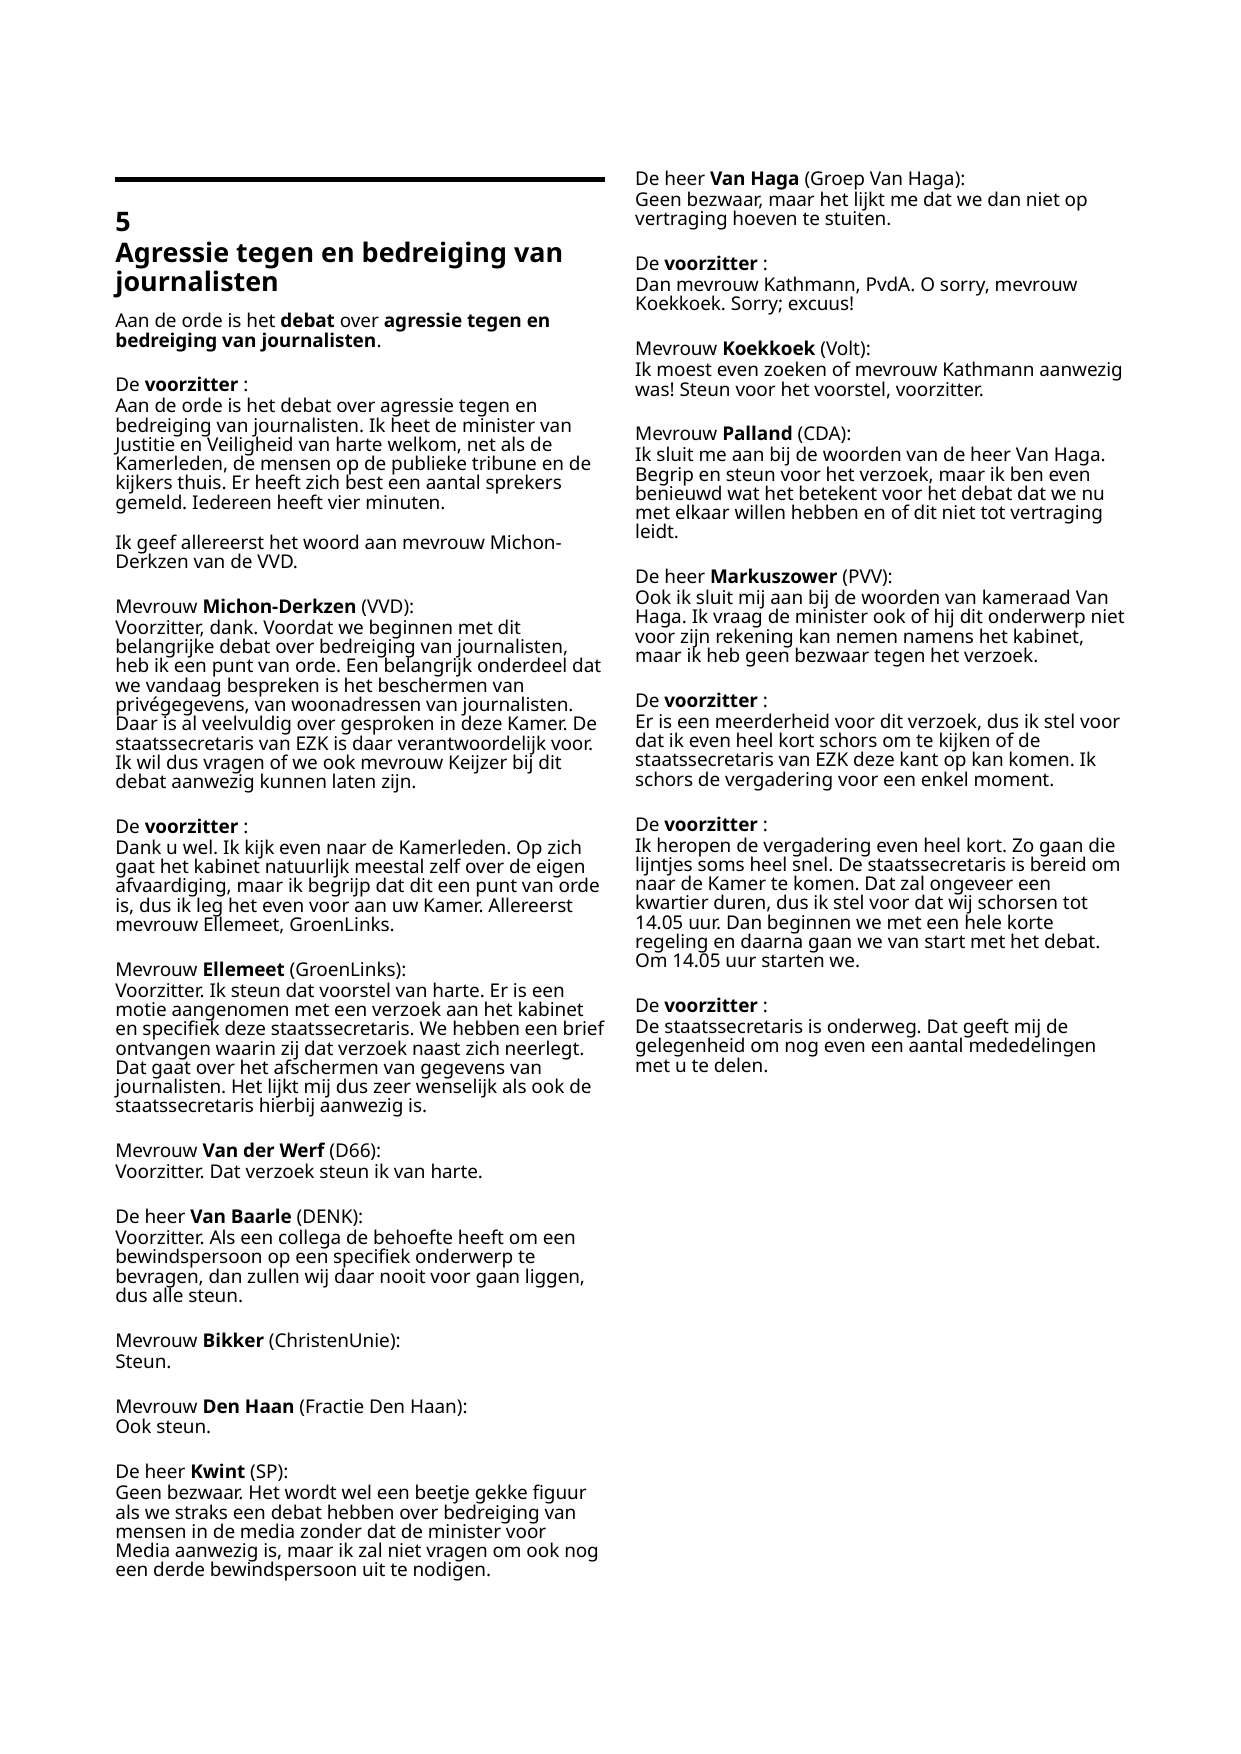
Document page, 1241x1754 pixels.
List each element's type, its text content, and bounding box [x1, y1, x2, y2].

text De heer Markuszower (PVV): [635, 563, 1125, 589]
text Mevrouw Ellemeet (GroenLinks): [115, 956, 605, 982]
text De voorzitter : [635, 992, 1125, 1018]
text Ik moest even zoeken of mevrouw Kathmann aanwezig was! Steun voor het voorstel, voorzitter. [635, 361, 1125, 400]
text Mevrouw Van der Werf (D66): [115, 1137, 605, 1163]
text Mevrouw Koekkoek (Volt): [635, 336, 1125, 361]
text Ik sluit me aan bij de woorden van de heer Van Haga. Begrip en steun voor het verzoek, maar ik ben even benieuwd wat het betekent voor het debat dat we nu met elkaar willen hebben en of dit niet tot vertraging leidt. [635, 446, 1125, 543]
text De heer Van Haga (Groep Van Haga): [635, 165, 1125, 191]
text Dan mevrouw Kathmann, PvdA. O sorry, mevrouw Koekkoek. Sorry; excuus! [635, 276, 1125, 315]
text Geen bezwaar. Het wordt wel een beetje gekke figuur als we straks een debat hebben over bedreiging van mensen in de media zonder dat de minister voor Media aanwezig is, maar ik zal niet vragen om ook nog een derde bewindspersoon uit te nodigen. [115, 1484, 605, 1581]
text Voorzitter, dank. Voordat we beginnen met dit belangrijke debat over bedreiging van journalisten, heb ik een punt van orde. Een belangrijk onderdeel dat we vandaag bespreken is het beschermen van privégegevens, van woonadressen van journalisten. Daar is al veelvuldig over gesproken in deze Kamer. De staatssecretaris van EZK is daar verantwoordelijk voor. Ik wil dus vragen of we ook mevrouw Keijzer bij dit debat aanwezig kunnen laten zijn. [115, 619, 605, 792]
text Aan de orde is het debat over agressie tegen en bedreiging van journalisten. [115, 312, 605, 351]
text Ik geef allereerst het woord aan mevrouw Michon-Derkzen van de VVD. [115, 534, 605, 572]
text Geen bezwaar, maar het lijkt me dat we dan niet op vertraging hoeven te stuiten. [635, 191, 1125, 229]
text De heer Van Baarle (DENK): [115, 1203, 605, 1229]
text Er is een meerderheid voor dit verzoek, dus ik stel voor dat ik even heel kort schors om te kijken of de staatssecretaris van EZK deze kant op kan komen. Ik schors de vergadering voor een enkel moment. [635, 713, 1125, 790]
text Agressie tegen en bedreiging van journalisten [115, 239, 605, 312]
text De staatssecretaris is onderweg. Dat geeft mij de gelegenheid om nog even een aantal mededelingen met u te delen. [635, 1018, 1125, 1076]
text Dank u wel. Ik kijk even naar de Kamerleden. Op zich gaat het kabinet natuurlijk meestal zelf over de eigen afvaardiging, maar ik begrijp dat dit een punt van orde is, dus ik leg het even voor aan uw Kamer. Allereerst mevrouw Ellemeet, GroenLinks. [115, 839, 605, 935]
text De voorzitter : [115, 813, 605, 839]
text Mevrouw Palland (CDA): [635, 421, 1125, 446]
text Steun. [115, 1353, 605, 1372]
text 5 [115, 203, 605, 239]
text Voorzitter. Als een collega de behoefte heeft om een bewindspersoon op een specifiek onderwerp te bevragen, dan zullen wij daar nooit voor gaan liggen, dus alle steun. [115, 1229, 605, 1306]
text Voorzitter. Dat verzoek steun ik van harte. [115, 1163, 605, 1182]
text De voorzitter : [115, 372, 605, 397]
text Mevrouw Bikker (ChristenUnie): [115, 1327, 605, 1353]
text Voorzitter. Ik steun dat voorstel van harte. Er is een motie aangenomen met een verzoek aan het kabinet en specifiek deze staatssecretaris. We hebben een brief ontvangen waarin zij dat verzoek naast zich neerlegt. Dat gaat over het afschermen van gegevens van journalisten. Het lijkt mij dus zeer wenselijk als ook de staatssecretaris hierbij aanwezig is. [115, 982, 605, 1117]
text De voorzitter : [635, 811, 1125, 837]
text De voorzitter : [635, 250, 1125, 276]
text Ook steun. [115, 1418, 605, 1438]
text Mevrouw Den Haan (Fractie Den Haan): [115, 1393, 605, 1418]
text De heer Kwint (SP): [115, 1459, 605, 1484]
text Aan de orde is het debat over agressie tegen en bedreiging van journalisten. Ik heet de minister van Justitie en Veiligheid van harte welkom, net als de Kamerleden, de mensen op de publieke tribune en de kijkers thuis. Er heeft zich best een aantal sprekers gemeld. Iedereen heeft vier minuten. [115, 397, 605, 513]
text De voorzitter : [635, 687, 1125, 713]
text Ik heropen de vergadering even heel kort. Zo gaan die lijntjes soms heel snel. De staatssecretaris is bereid om naar de Kamer te komen. Dat zal ongeveer een kwartier duren, dus ik stel voor dat wij schorsen tot 14.05 uur. Dan beginnen we met een hele korte regeling en daarna gaan we van start met het debat. Om 14.05 uur starten we. [635, 837, 1125, 971]
text Ook ik sluit mij aan bij de woorden van kameraad Van Haga. Ik vraag de minister ook of hij dit onderwerp niet voor zijn rekening kan nemen namens het kabinet, maar ik heb geen bezwaar tegen het verzoek. [635, 589, 1125, 666]
text Mevrouw Michon-Derkzen (VVD): [115, 593, 605, 619]
